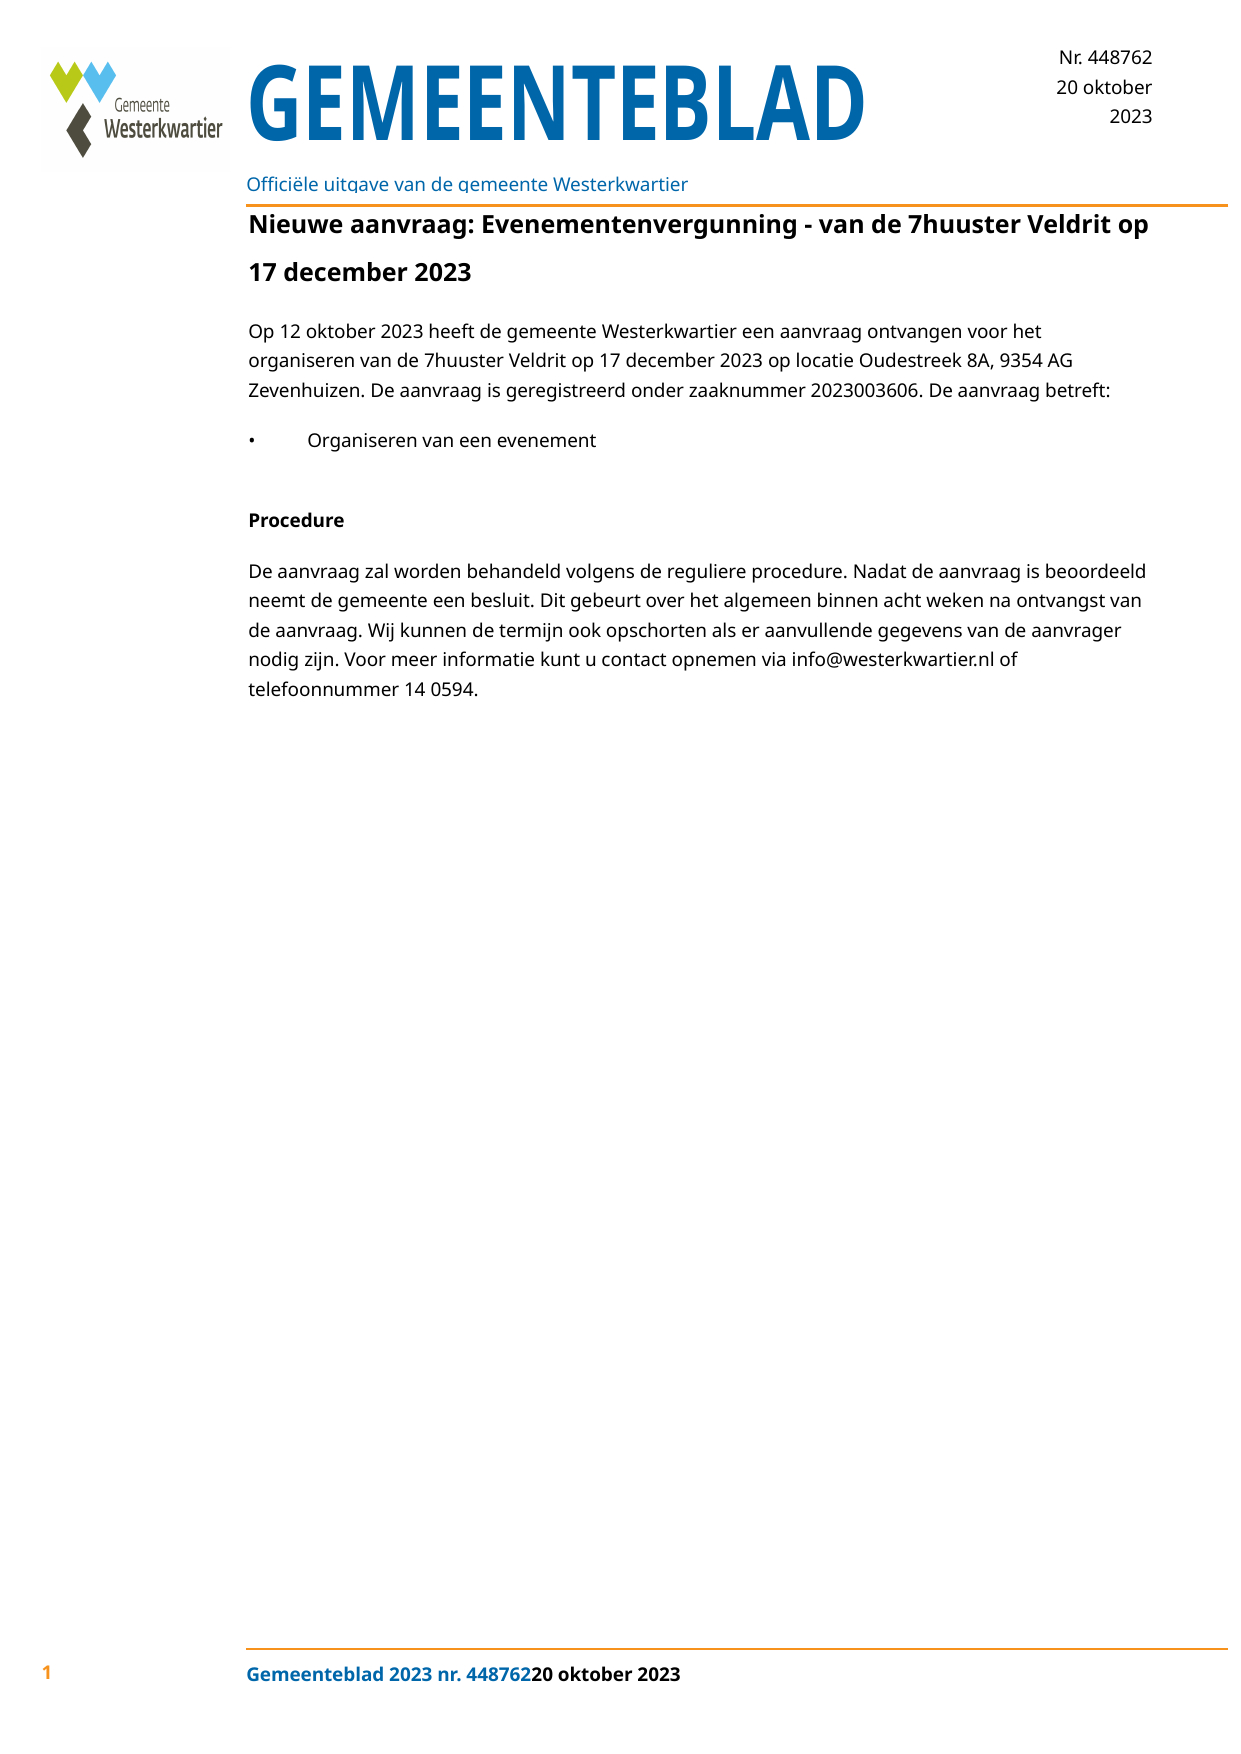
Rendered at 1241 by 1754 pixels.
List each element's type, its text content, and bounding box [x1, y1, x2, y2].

text Op 12 oktober 2023 heeft de gemeente Westerkwartier een aanvraag ontvangen voor het organiseren van de 7huuster Veldrit op 17 december 2023 op locatie Oudestreek 8A, 9354 AG Zevenhuizen. De aanvraag is geregistreerd onder zaaknummer 2023003606. De aanvraag betreft: [248, 318, 1152, 403]
list Organiseren van een evenement [248, 427, 1152, 453]
text Procedure [248, 507, 1152, 533]
picture [41, 47, 231, 172]
text De aanvraag zal worden behandeld volgens de reguliere procedure. Nadat de aanvraag is beoordeeld neemt de gemeente een besluit. Dit gebeurt over het algemeen binnen acht weken na ontvangst van de aanvraag. Wij kunnen de termijn ook opschorten als er aanvullende gegevens van de aanvrager nodig zijn. Voor meer informatie kunt u contact opnemen via info@westerkwartier.nl of telefoonnummer 14 0594. [248, 558, 1152, 702]
text Nieuwe aanvraag: Evenementenvergunning - van de 7huuster Veldrit op 17 december 2023 [248, 207, 1152, 288]
